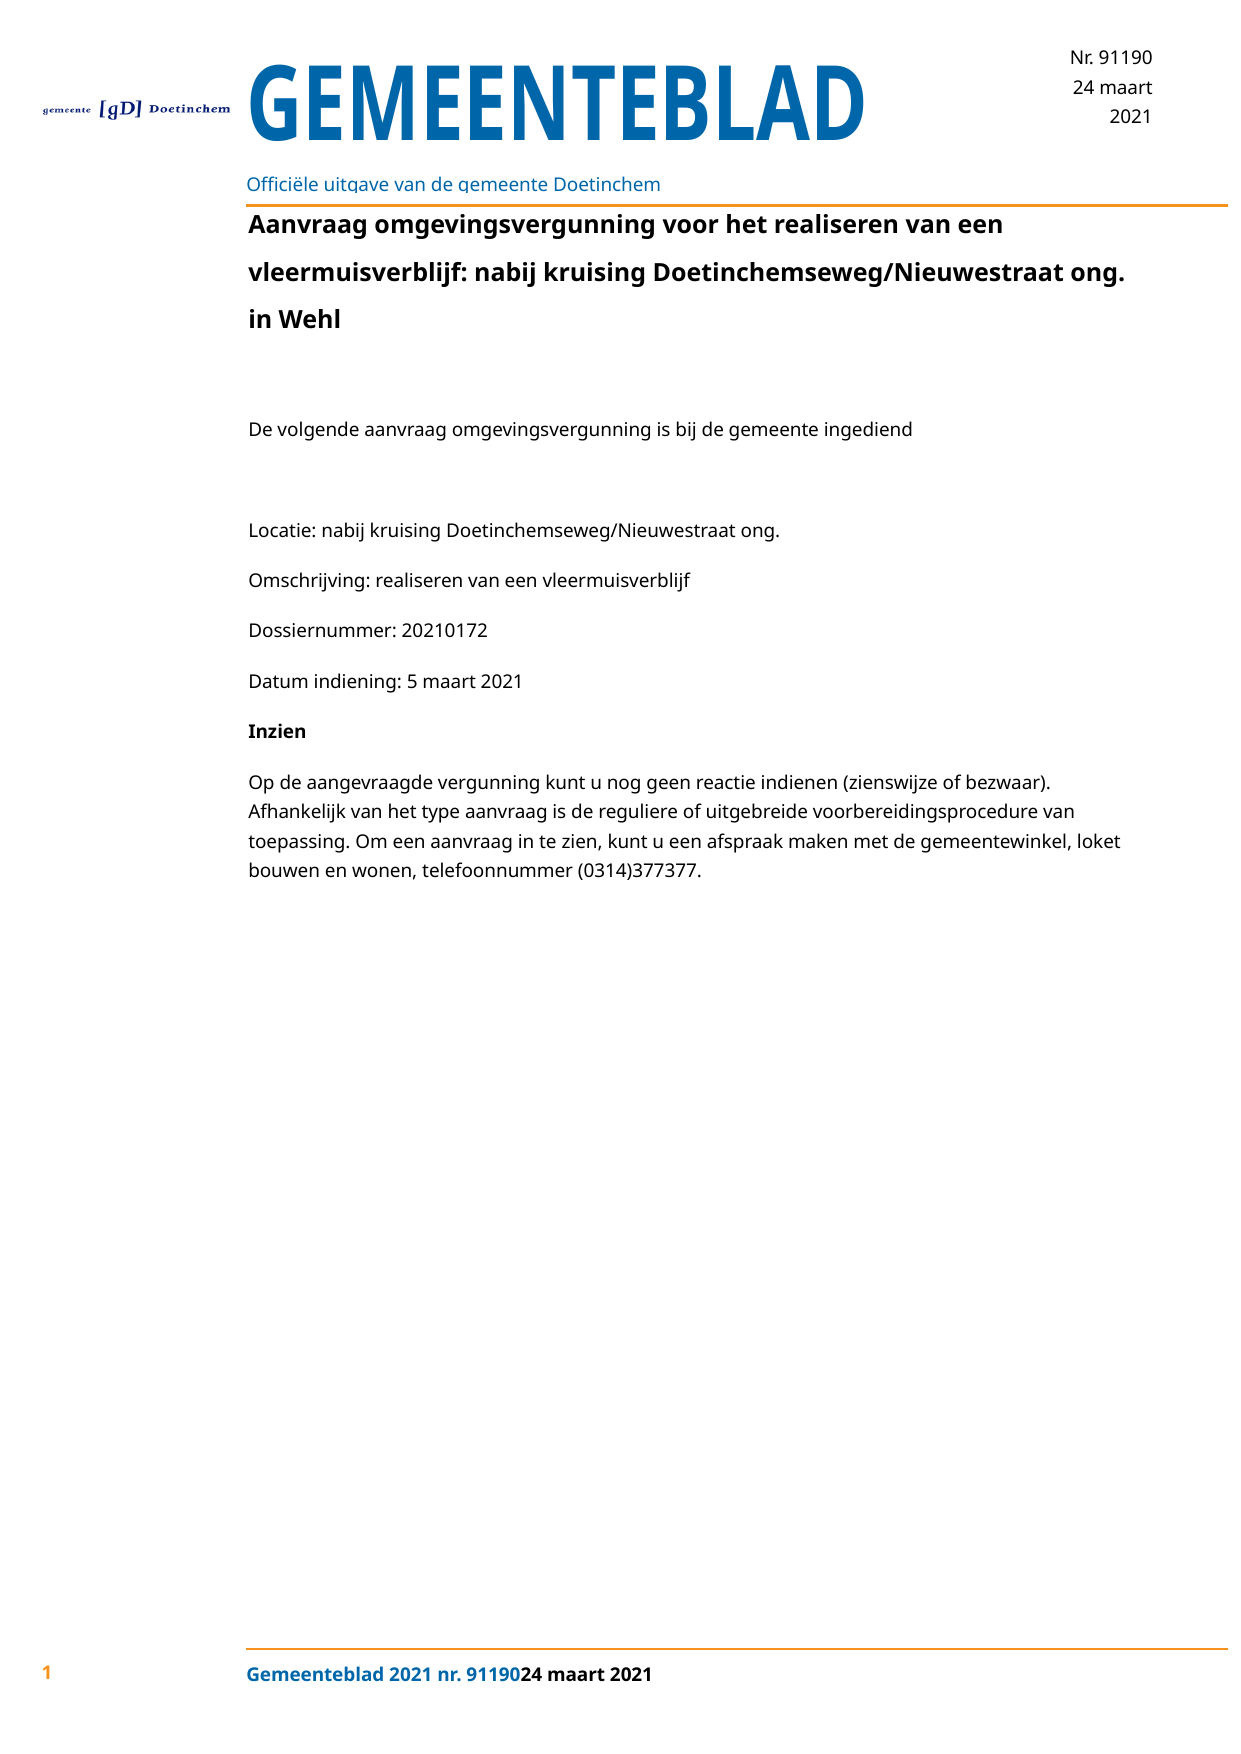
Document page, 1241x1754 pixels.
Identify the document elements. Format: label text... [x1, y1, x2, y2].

text Locatie: nabij kruising Doetinchemseweg/Nieuwestraat ong. [248, 517, 1152, 542]
text De volgende aanvraag omgevingsvergunning is bij de gemeente ingediend [248, 416, 1152, 442]
text Datum indiening: 5 maart 2021 [248, 668, 1152, 694]
text Aanvraag omgevingsvergunning voor het realiseren van een vleermuisverblijf: nabij kruising Doetinchemseweg/Nieuwestraat ong. in Wehl [248, 207, 1152, 336]
text Op de aangevraagde vergunning kunt u nog geen reactie indienen (zienswijze of bezwaar). Afhankelijk van het type aanvraag is de reguliere of uitgebreide voorbereidingsprocedure van toepassing. Om een aanvraag in te zien, kunt u een afspraak maken met de gemeentewinkel, loket bouwen en wonen, telefoonnummer (0314)377377. [248, 769, 1152, 883]
text Inzien [248, 718, 1152, 744]
text Dossiernummer: 20210172 [248, 618, 1152, 643]
text Omschrijving: realiseren van een vleermuisverblijf [248, 567, 1152, 593]
picture [41, 47, 231, 172]
